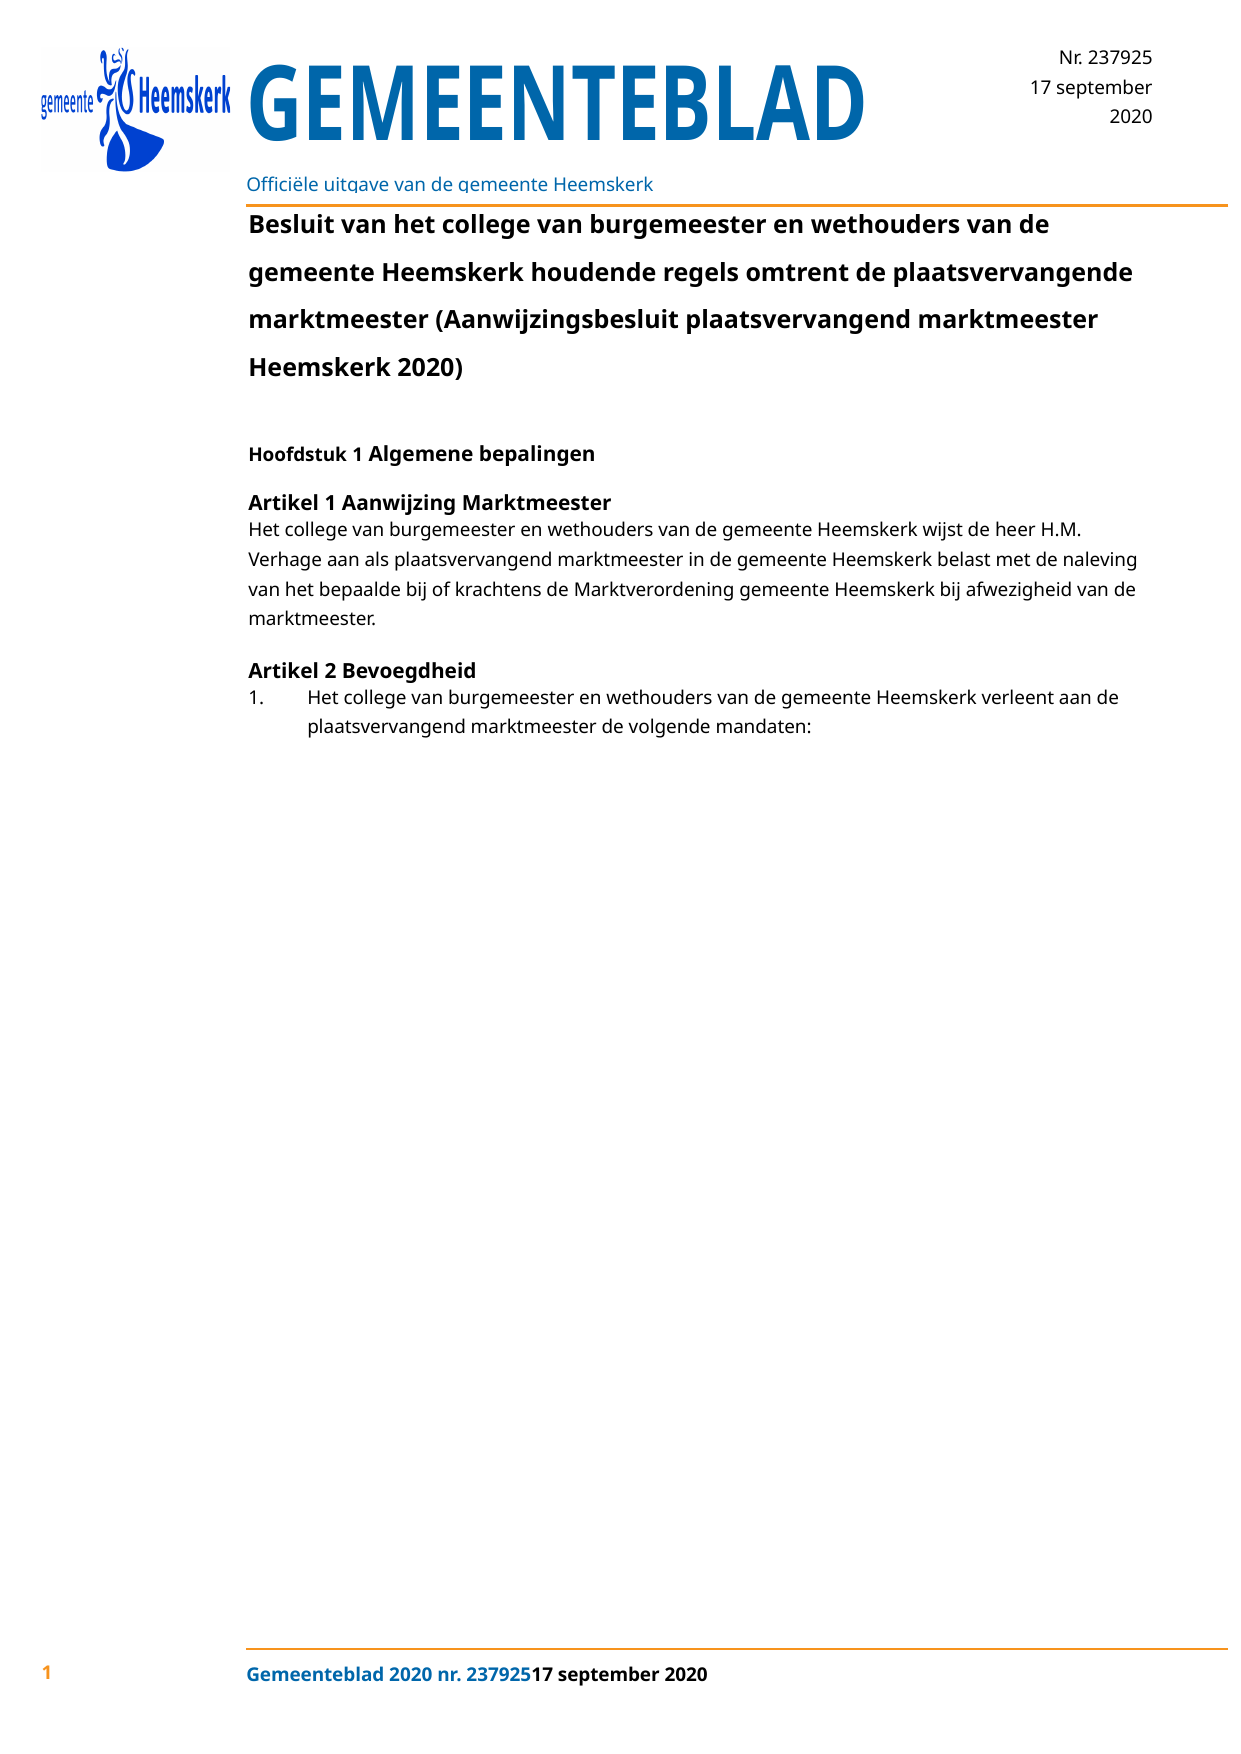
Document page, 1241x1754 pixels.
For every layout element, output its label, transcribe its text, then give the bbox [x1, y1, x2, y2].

list Het college van burgemeester en wethouders van de gemeente Heemskerk verleent aan de plaatsvervangend marktmeester de volgende mandaten: [248, 684, 1152, 739]
text Hoofdstuk 1 Algemene bepalingen [248, 439, 1152, 467]
text Artikel 1 Aanwijzing Marktmeester [248, 488, 1152, 517]
text Artikel 2 Bevoegdheid [248, 656, 1152, 684]
picture [41, 47, 231, 172]
text Het college van burgemeester en wethouders van de gemeente Heemskerk wijst de heer H.M. Verhage aan als plaatsvervangend marktmeester in de gemeente Heemskerk belast met de naleving van het bepaalde bij of krachtens de Marktverordening gemeente Heemskerk bij afwezigheid van de marktmeester. [248, 517, 1152, 631]
text Besluit van het college van burgemeester en wethouders van de gemeente Heemskerk houdende regels omtrent de plaatsvervangende marktmeester (Aanwijzingsbesluit plaatsvervangend marktmeester Heemskerk 2020) [248, 207, 1152, 384]
